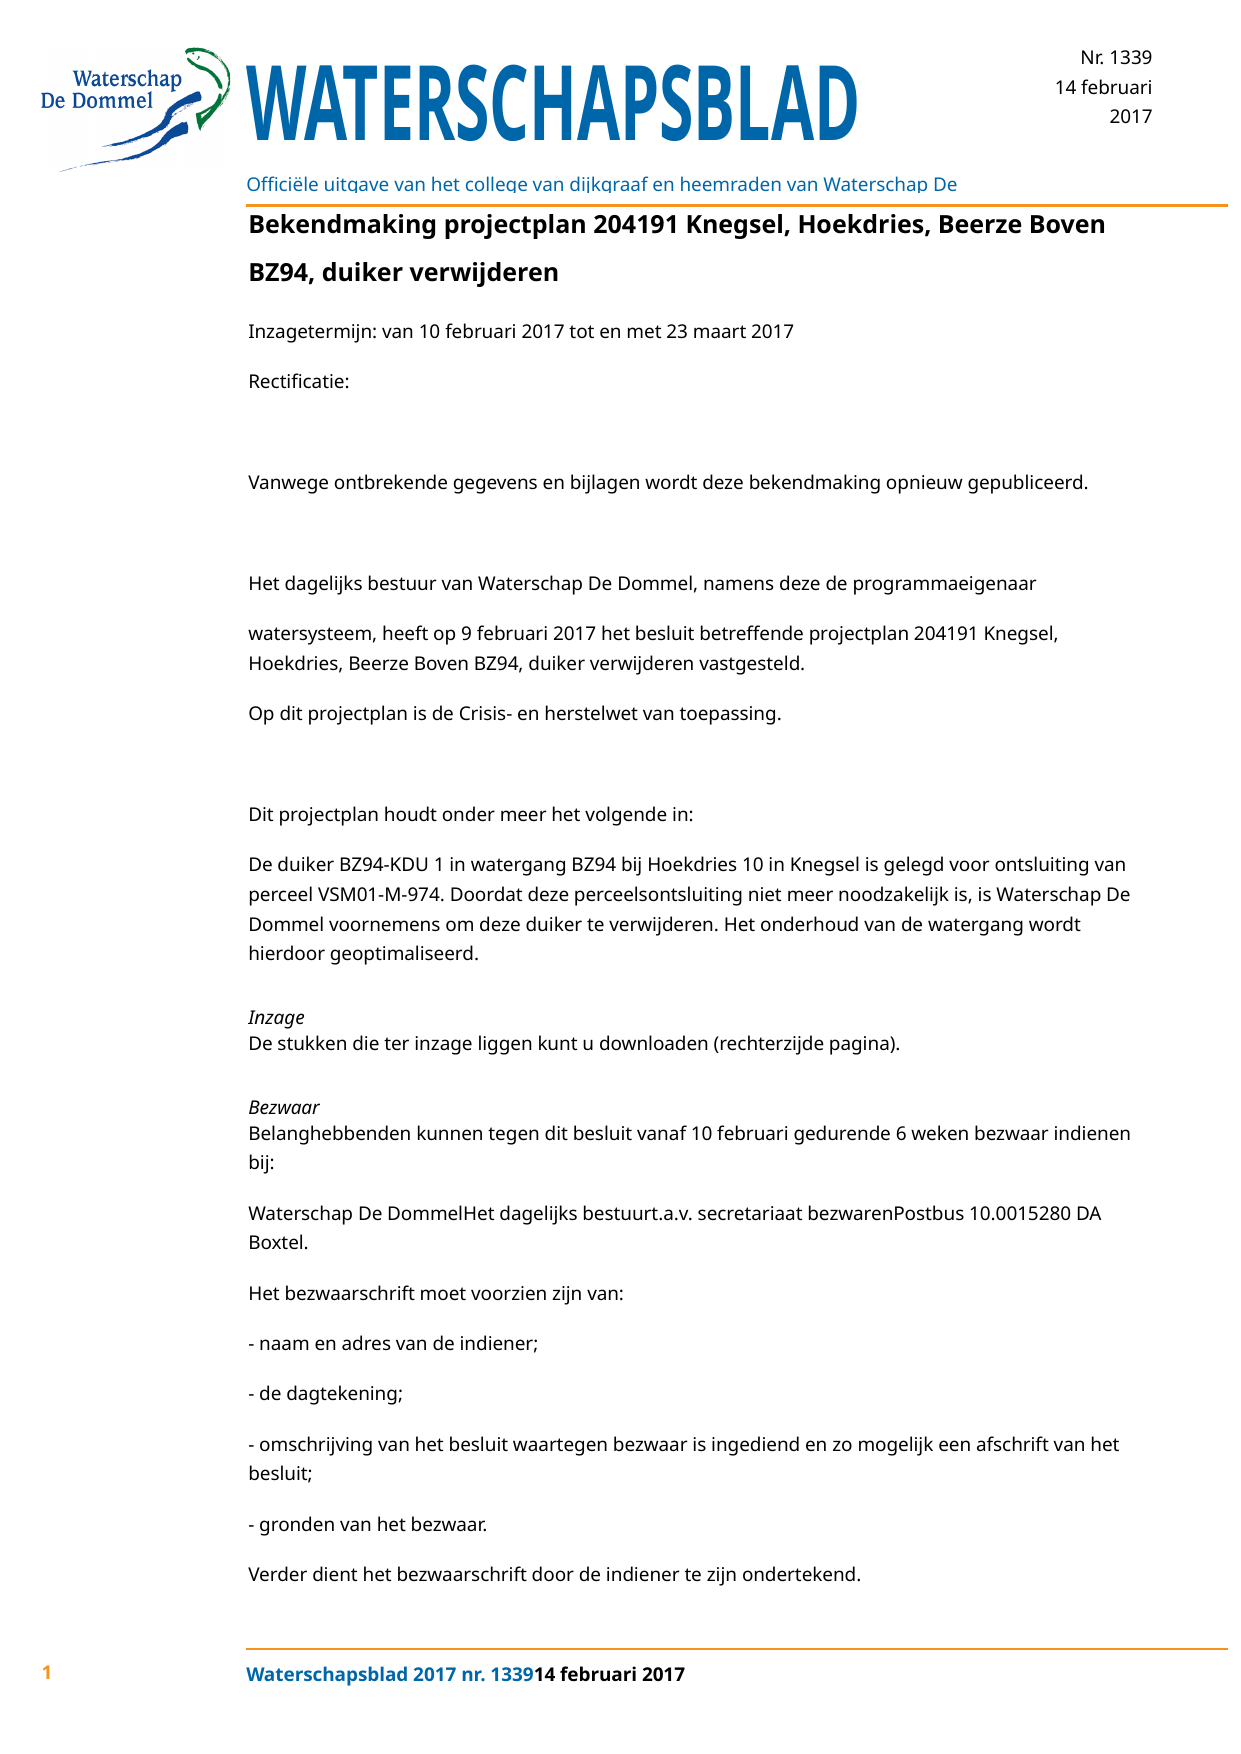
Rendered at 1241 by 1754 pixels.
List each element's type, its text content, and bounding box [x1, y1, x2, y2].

text Bekendmaking projectplan 204191 Knegsel, Hoekdries, Beerze Boven BZ94, duiker verwijderen [248, 207, 1152, 288]
text De stukken die ter inzage liggen kunt u downloaden (rechterzijde pagina). [248, 1030, 1152, 1056]
text Belanghebbenden kunnen tegen dit besluit vanaf 10 februari gedurende 6 weken bezwaar indienen bij: [248, 1120, 1152, 1175]
text watersysteem, heeft op 9 februari 2017 het besluit betreffende projectplan 204191 Knegsel, Hoekdries, Beerze Boven BZ94, duiker verwijderen vastgesteld. [248, 620, 1152, 676]
text - gronden van het bezwaar. [248, 1511, 1152, 1537]
picture [41, 47, 231, 172]
text Waterschap De DommelHet dagelijks bestuurt.a.v. secretariaat bezwarenPostbus 10.0015280 DA Boxtel. [248, 1200, 1152, 1255]
text - de dagtekening; [248, 1381, 1152, 1406]
text Het dagelijks bestuur van Waterschap De Dommel, namens deze de programmaeigenaar [248, 570, 1152, 596]
text Op dit projectplan is de Crisis- en herstelwet van toepassing. [248, 700, 1152, 726]
text - naam en adres van de indiener; [248, 1330, 1152, 1356]
text Inzagetermijn: van 10 februari 2017 tot en met 23 maart 2017 [248, 318, 1152, 344]
text Verder dient het bezwaarschrift door de indiener te zijn ondertekend. [248, 1561, 1152, 1587]
text Vanwege ontbrekende gegevens en bijlagen wordt deze bekendmaking opnieuw gepubliceerd. [248, 469, 1152, 495]
text Dit projectplan houdt onder meer het volgende in: [248, 801, 1152, 827]
text - omschrijving van het besluit waartegen bezwaar is ingediend en zo mogelijk een afschrift van het besluit; [248, 1431, 1152, 1486]
text Rectificatie: [248, 368, 1152, 394]
text Inzage [248, 1004, 1152, 1030]
text Het bezwaarschrift moet voorzien zijn van: [248, 1280, 1152, 1306]
text De duiker BZ94-KDU 1 in watergang BZ94 bij Hoekdries 10 in Knegsel is gelegd voor ontsluiting van perceel VSM01-M-974. Doordat deze perceelsontsluiting niet meer noodzakelijk is, is Waterschap De Dommel voornemens om deze duiker te verwijderen. Het onderhoud van de watergang wordt hierdoor geoptimaliseerd. [248, 852, 1152, 966]
text Bezwaar [248, 1094, 1152, 1120]
